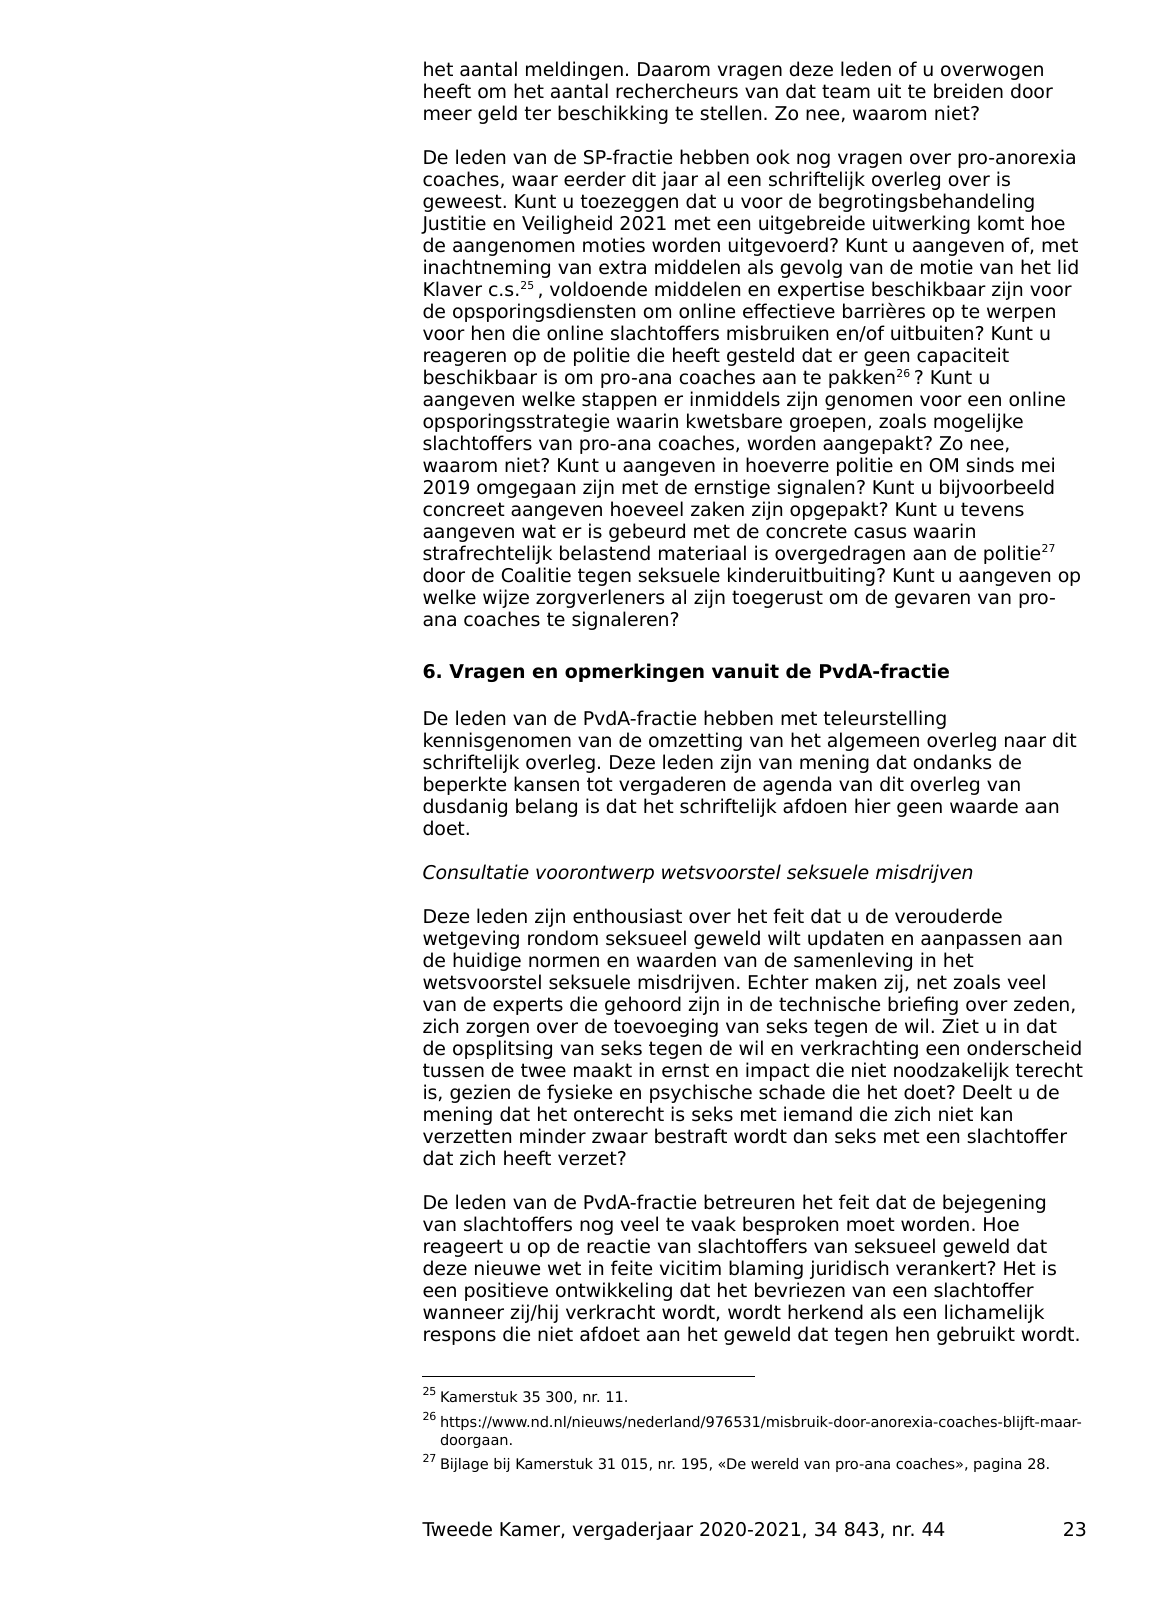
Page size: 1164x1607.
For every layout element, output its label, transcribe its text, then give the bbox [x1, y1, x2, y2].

text Deze leden zijn enthousiast over het feit dat u de verouderde wetgeving rondom seksueel geweld wilt updaten en aanpassen aan de huidige normen en waarden van de samenleving in het wetsvoorstel seksuele misdrijven. Echter maken zij, net zoals veel van de experts die gehoord zijn in de technische briefing over zeden, zich zorgen over de toevoeging van seks tegen de wil. Ziet u in dat de opsplitsing van seks tegen de wil en verkrachting een onderscheid tussen de twee maakt in ernst en impact die niet noodzakelijk terecht is, gezien de fysieke en psychische schade die het doet? Deelt u de mening dat het onterecht is seks met iemand die zich niet kan verzetten minder zwaar bestraft wordt dan seks met een slachtoffer dat zich heeft verzet? [422, 906, 1087, 1170]
text https://www.nd.nl/nieuws/nederland/976531/misbruik-door-anorexia-coaches-blijft-maar-doorgaan. [422, 1410, 1087, 1449]
subtitle Consultatie voorontwerp wetsvoorstel seksuele misdrijven [422, 862, 1087, 884]
text het aantal meldingen. Daarom vragen deze leden of u overwogen heeft om het aantal rechercheurs van dat team uit te breiden door meer geld ter beschikking te stellen. Zo nee, waarom niet? [422, 59, 1087, 125]
text De leden van de SP-fractie hebben ook nog vragen over pro-anorexia coaches, waar eerder dit jaar al een schriftelijk overleg over is geweest. Kunt u toezeggen dat u voor de begrotingsbehandeling Justitie en Veiligheid 2021 met een uitgebreide uitwerking komt hoe de aangenomen moties worden uitgevoerd? Kunt u aangeven of, met inachtneming van extra middelen als gevolg van de motie van het lid Klaver c.s., voldoende middelen en expertise beschikbaar zijn voor de opsporingsdiensten om online effectieve barrières op te werpen voor hen die online slachtoffers misbruiken en/of uitbuiten? Kunt u reageren op de politie die heeft gesteld dat er geen capaciteit beschikbaar is om pro-ana coaches aan te pakken? Kunt u aangeven welke stappen er inmiddels zijn genomen voor een online opsporingsstrategie waarin kwetsbare groepen, zoals mogelijke slachtoffers van pro-ana coaches, worden aangepakt? Zo nee, waarom niet? Kunt u aangeven in hoeverre politie en OM sinds mei 2019 omgegaan zijn met de ernstige signalen? Kunt u bijvoorbeeld concreet aangeven hoeveel zaken zijn opgepakt? Kunt u tevens aangeven wat er is gebeurd met de concrete casus waarin strafrechtelijk belastend materiaal is overgedragen aan de politie door de Coalitie tegen seksuele kinderuitbuiting? Kunt u aangeven op welke wijze zorgverleners al zijn toegerust om de gevaren van pro-ana coaches te signaleren? [422, 147, 1087, 631]
text Bijlage bij Kamerstuk 31 015, nr. 195, «De wereld van pro-ana coaches», pagina 28. [422, 1452, 1087, 1474]
text De leden van de PvdA-fractie hebben met teleurstelling kennisgenomen van de omzetting van het algemeen overleg naar dit schriftelijk overleg. Deze leden zijn van mening dat ondanks de beperkte kansen tot vergaderen de agenda van dit overleg van dusdanig belang is dat het schriftelijk afdoen hier geen waarde aan doet. [422, 708, 1087, 839]
text Kamerstuk 35 300, nr. 11. [422, 1385, 1087, 1407]
text De leden van de PvdA-fractie betreuren het feit dat de bejegening van slachtoffers nog veel te vaak besproken moet worden. Hoe reageert u op de reactie van slachtoffers van seksueel geweld dat deze nieuwe wet in feite vicitim blaming juridisch verankert? Het is een positieve ontwikkeling dat het bevriezen van een slachtoffer wanneer zij/hij verkracht wordt, wordt herkend als een lichamelijk respons die niet afdoet aan het geweld dat tegen hen gebruikt wordt. [422, 1192, 1087, 1346]
subtitle 6. Vragen en opmerkingen vanuit de PvdA-fractie [422, 661, 1087, 683]
